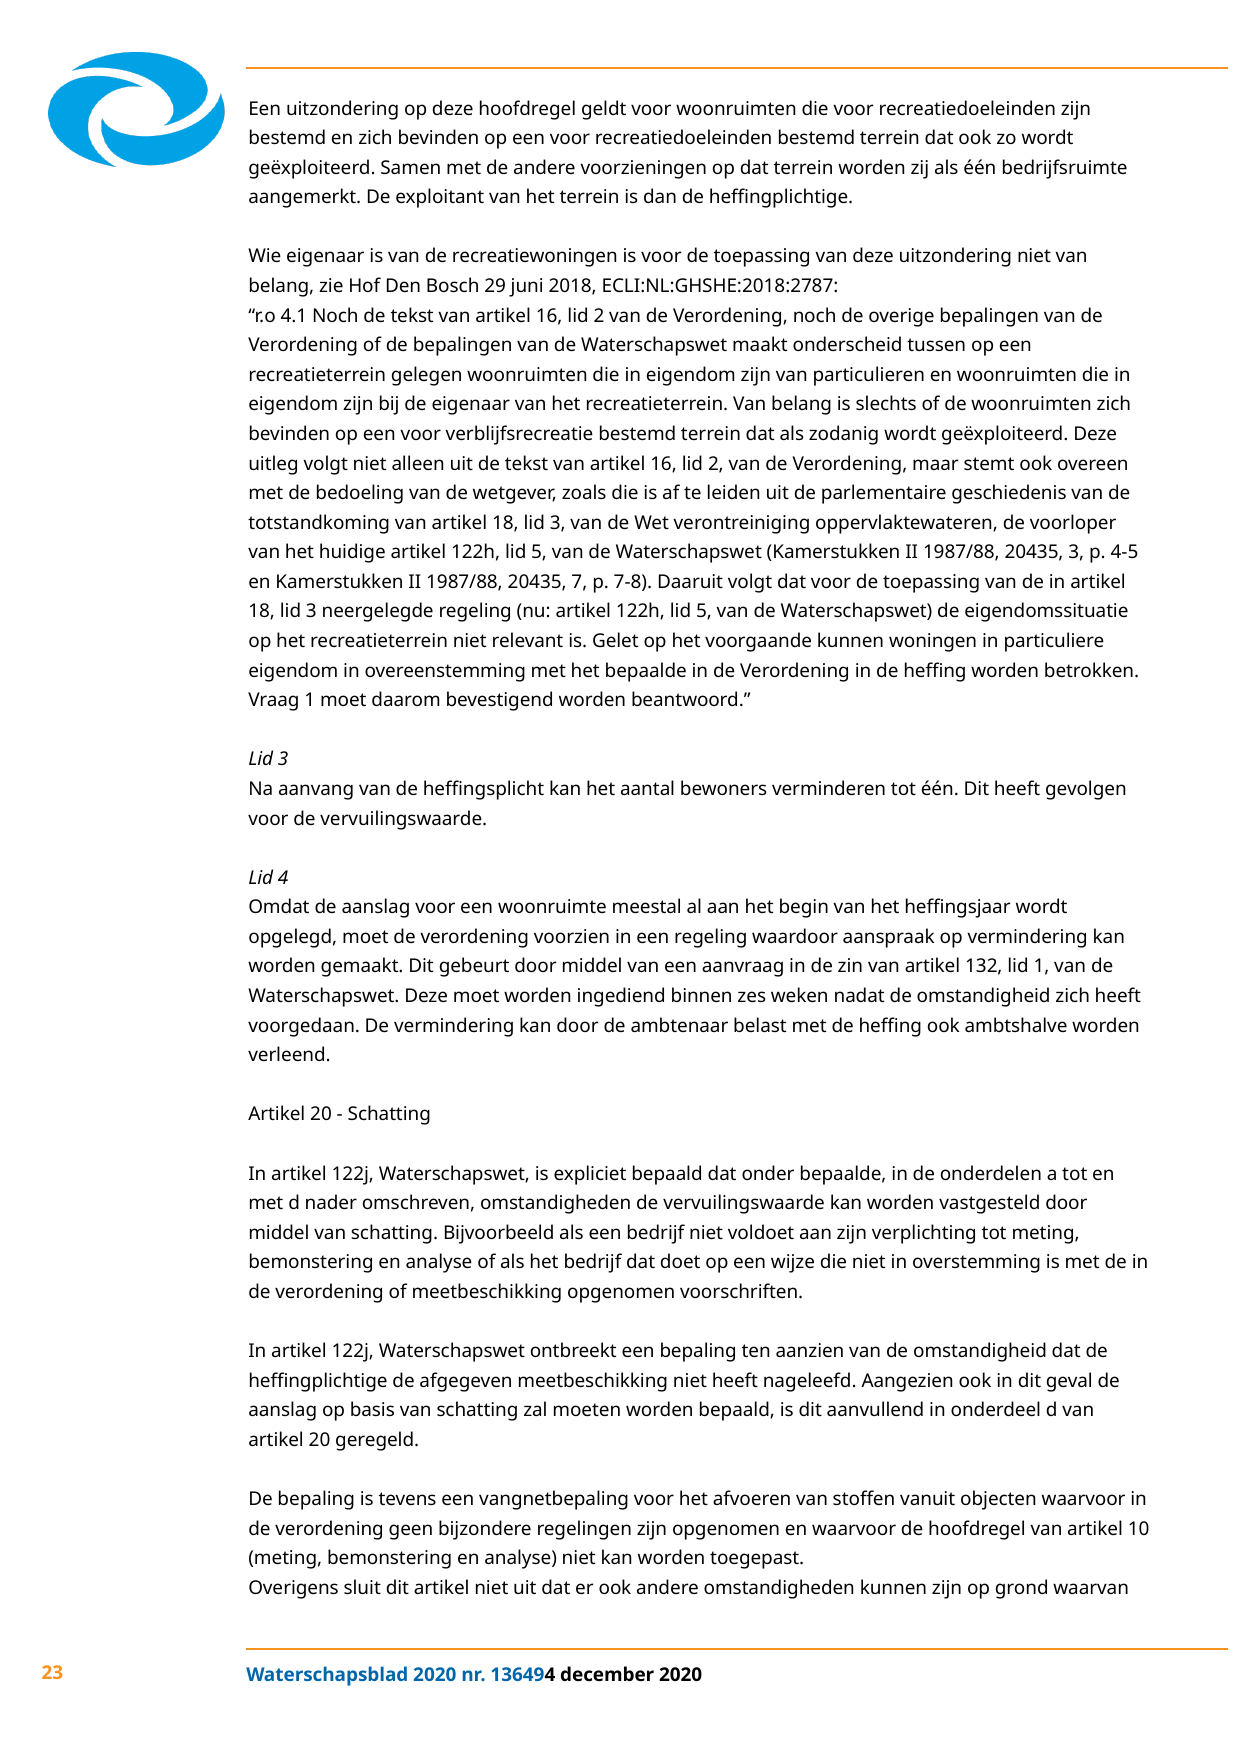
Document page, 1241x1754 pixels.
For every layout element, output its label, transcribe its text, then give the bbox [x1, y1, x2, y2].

text De bepaling is tevens een vangnetbepaling voor het afvoeren van stoffen vanuit objecten waarvoor in de verordening geen bijzondere regelingen zijn opgenomen en waarvoor de hoofdregel van artikel 10 (meting, bemonstering en analyse) niet kan worden toegepast. [248, 1485, 1152, 1570]
text Artikel 20 - Schatting [248, 1101, 1152, 1126]
text Omdat de aanslag voor een woonruimte meestal al aan het begin van het heffingsjaar wordt opgelegd, moet de verordening voorzien in een regeling waardoor aanspraak op vermindering kan worden gemaakt. Dit gebeurt door middel van een aanvraag in de zin van artikel 132, lid 1, van de Waterschapswet. Deze moet worden ingediend binnen zes weken nadat de omstandigheid zich heeft voorgedaan. De vermindering kan door de ambtenaar belast met de heffing ook ambtshalve worden verleend. [248, 893, 1152, 1067]
text Overigens sluit dit artikel niet uit dat er ook andere omstandigheden kunnen zijn op grond waarvan [248, 1574, 1152, 1600]
text “r.o 4.1 Noch de tekst van artikel 16, lid 2 van de Verordening, noch de overige bepalingen van de Verordening of de bepalingen van de Waterschapswet maakt onderscheid tussen op een recreatieterrein gelegen woonruimten die in eigendom zijn van particulieren en woonruimten die in eigendom zijn bij de eigenaar van het recreatieterrein. Van belang is slechts of de woonruimten zich bevinden op een voor verblijfsrecreatie bestemd terrein dat als zodanig wordt geëxploiteerd. Deze uitleg volgt niet alleen uit de tekst van artikel 16, lid 2, van de Verordening, maar stemt ook overeen met de bedoeling van de wetgever, zoals die is af te leiden uit de parlementaire geschiedenis van de totstandkoming van artikel 18, lid 3, van de Wet verontreiniging oppervlaktewateren, de voorloper van het huidige artikel 122h, lid 5, van de Waterschapswet (Kamerstukken II 1987/88, 20435, 3, p. 4-5 en Kamerstukken II 1987/88, 20435, 7, p. 7-8). Daaruit volgt dat voor de toepassing van de in artikel 18, lid 3 neergelegde regeling (nu: artikel 122h, lid 5, van de Waterschapswet) de eigendomssituatie op het recreatieterrein niet relevant is. Gelet op het voorgaande kunnen woningen in particuliere eigendom in overeenstemming met het bepaalde in de Verordening in de heffing worden betrokken. Vraag 1 moet daarom bevestigend worden beantwoord.” [248, 302, 1152, 712]
text Lid 3 [248, 746, 1152, 771]
text Na aanvang van de heffingsplicht kan het aantal bewoners verminderen tot één. Dit heeft gevolgen voor de vervuilingswaarde. [248, 775, 1152, 831]
text Lid 4 [248, 864, 1152, 890]
picture [41, 47, 231, 172]
text Wie eigenaar is van de recreatiewoningen is voor de toepassing van deze uitzondering niet van belang, zie Hof Den Bosch 29 juni 2018, ECLI:NL:GHSHE:2018:2787: [248, 243, 1152, 298]
text In artikel 122j, Waterschapswet, is expliciet bepaald dat onder bepaalde, in de onderdelen a tot en met d nader omschreven, omstandigheden de vervuilingswaarde kan worden vastgesteld door middel van schatting. Bijvoorbeeld als een bedrijf niet voldoet aan zijn verplichting tot meting, bemonstering en analyse of als het bedrijf dat doet op een wijze die niet in overstemming is met de in de verordening of meetbeschikking opgenomen voorschriften. [248, 1160, 1152, 1304]
text In artikel 122j, Waterschapswet ontbreekt een bepaling ten aanzien van de omstandigheid dat de heffingplichtige de afgegeven meetbeschikking niet heeft nageleefd. Aangezien ook in dit geval de aanslag op basis van schatting zal moeten worden bepaald, is dit aanvullend in onderdeel d van artikel 20 geregeld. [248, 1337, 1152, 1452]
text Een uitzondering op deze hoofdregel geldt voor woonruimten die voor recreatiedoeleinden zijn bestemd en zich bevinden op een voor recreatiedoeleinden bestemd terrein dat ook zo wordt geëxploiteerd. Samen met de andere voorzieningen op dat terrein worden zij als één bedrijfsruimte aangemerkt. De exploitant van het terrein is dan de heffingplichtige. [248, 95, 1152, 209]
